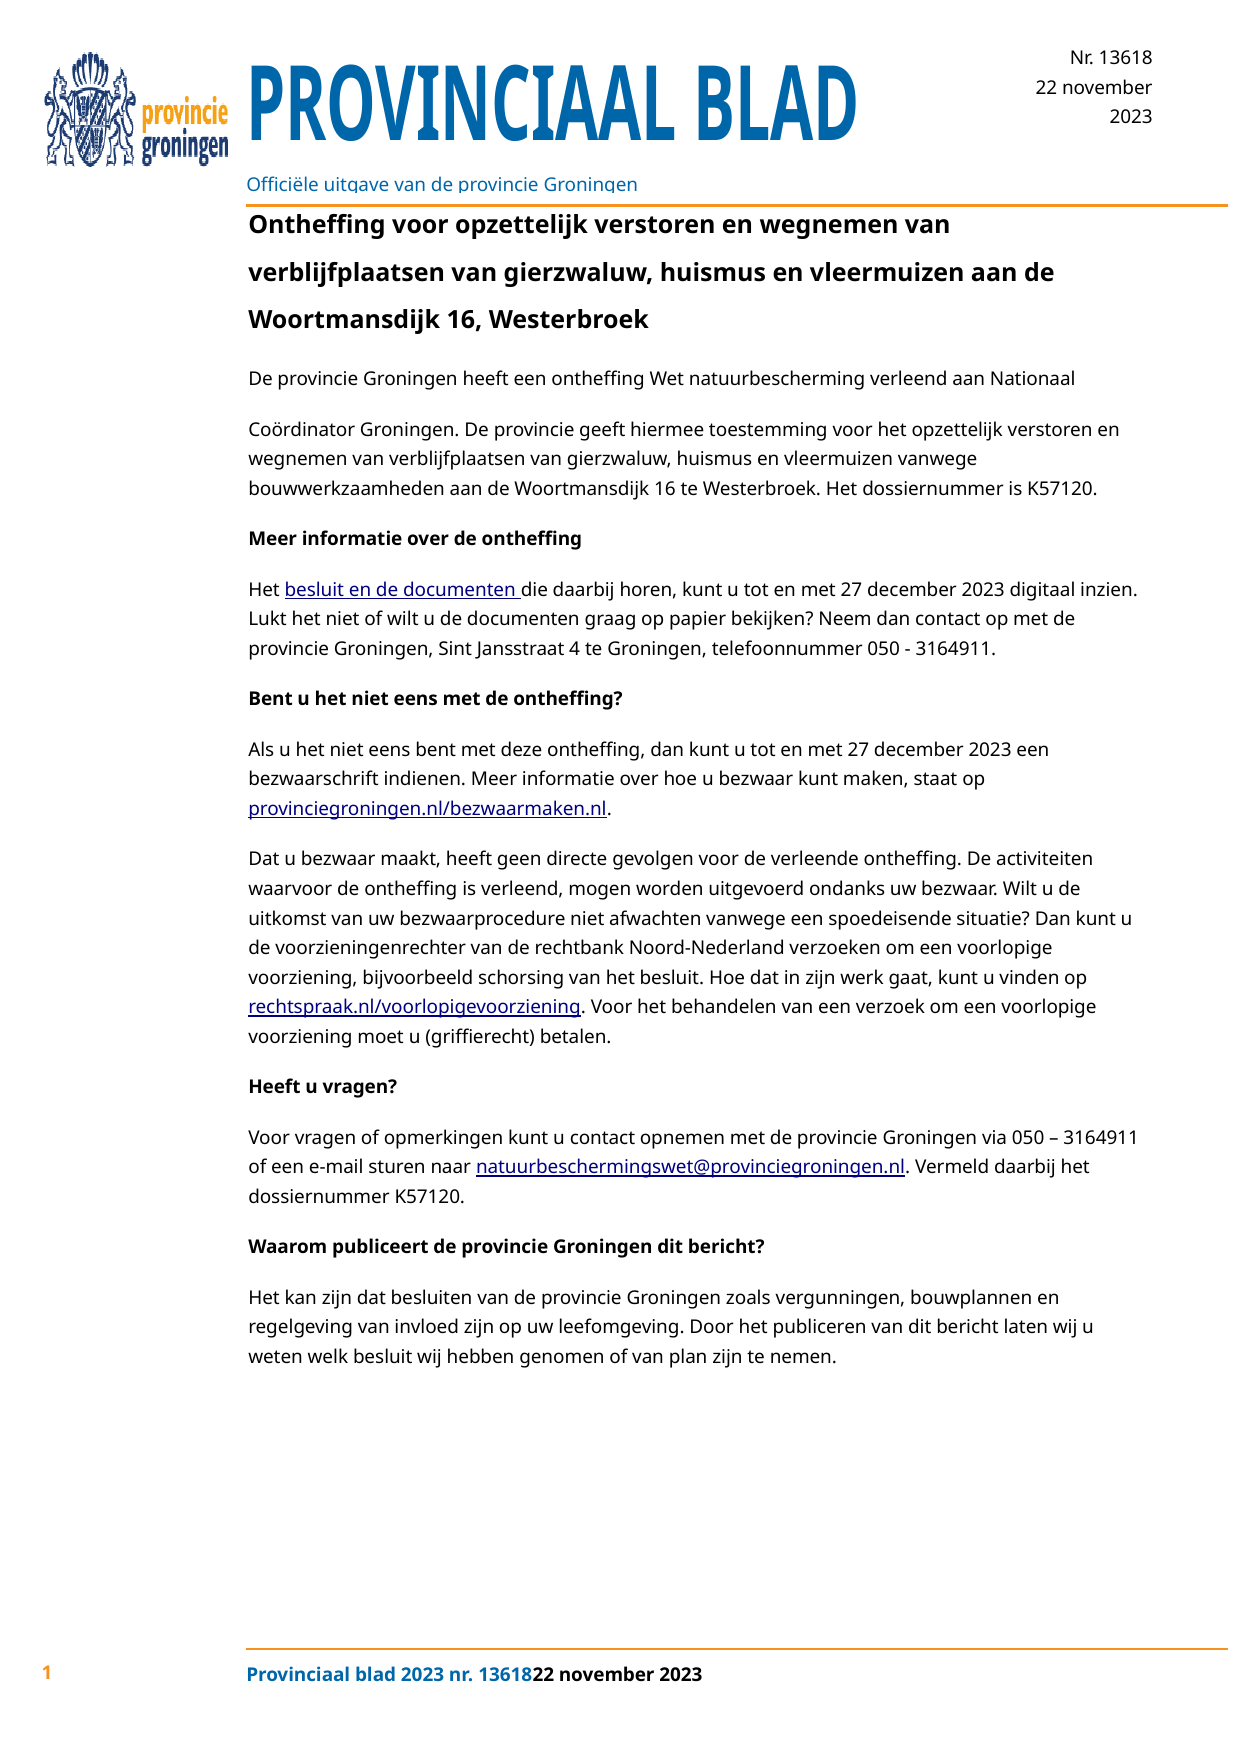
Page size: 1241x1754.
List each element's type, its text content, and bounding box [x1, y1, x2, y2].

picture [41, 47, 231, 172]
text Voor vragen of opmerkingen kunt u contact opnemen met de provincie Groningen via 050 – 3164911 of een e-mail sturen naar natuurbeschermingswet@provinciegroningen.nl. Vermeld daarbij het dossiernummer K57120. [248, 1124, 1152, 1209]
text Ontheffing voor opzettelijk verstoren en wegnemen van verblijfplaatsen van gierzwaluw, huismus en vleermuizen aan de Woortmansdijk 16, Westerbroek [248, 207, 1152, 336]
text Waarom publiceert de provincie Groningen dit bericht? [248, 1233, 1152, 1259]
text Heeft u vragen? [248, 1073, 1152, 1099]
text Coördinator Groningen. De provincie geeft hiermee toestemming voor het opzettelijk verstoren en wegnemen van verblijfplaatsen van gierzwaluw, huismus en vleermuizen vanwege bouwwerkzaamheden aan de Woortmansdijk 16 te Westerbroek. Het dossiernummer is K57120. [248, 416, 1152, 501]
text Meer informatie over de ontheffing [248, 526, 1152, 551]
text Dat u bezwaar maakt, heeft geen directe gevolgen voor de verleende ontheffing. De activiteiten waarvoor de ontheffing is verleend, mogen worden uitgevoerd ondanks uw bezwaar. Wilt u de uitkomst van uw bezwaarprocedure niet afwachten vanwege een spoedeisende situatie? Dan kunt u de voorzieningenrechter van de rechtbank Noord-Nederland verzoeken om een voorlopige voorziening, bijvoorbeeld schorsing van het besluit. Hoe dat in zijn werk gaat, kunt u vinden op rechtspraak.nl/voorlopigevoorziening. Voor het behandelen van een verzoek om een voorlopige voorziening moet u (griffierecht) betalen. [248, 846, 1152, 1049]
text Bent u het niet eens met de ontheffing? [248, 686, 1152, 711]
text Het kan zijn dat besluiten van de provincie Groningen zoals vergunningen, bouwplannen en regelgeving van invloed zijn op uw leefomgeving. Door het publiceren van dit bericht laten wij u weten welk besluit wij hebben genomen of van plan zijn te nemen. [248, 1284, 1152, 1369]
text De provincie Groningen heeft een ontheffing Wet natuurbescherming verleend aan Nationaal [248, 366, 1152, 391]
text Als u het niet eens bent met deze ontheffing, dan kunt u tot en met 27 december 2023 een bezwaarschrift indienen. Meer informatie over hoe u bezwaar kunt maken, staat op provinciegroningen.nl/bezwaarmaken.nl. [248, 736, 1152, 821]
text Het besluit en de documenten die daarbij horen, kunt u tot en met 27 december 2023 digitaal inzien. Lukt het niet of wilt u de documenten graag op papier bekijken? Neem dan contact op met de provincie Groningen, Sint Jansstraat 4 te Groningen, telefoonnummer 050 - 3164911. [248, 576, 1152, 661]
